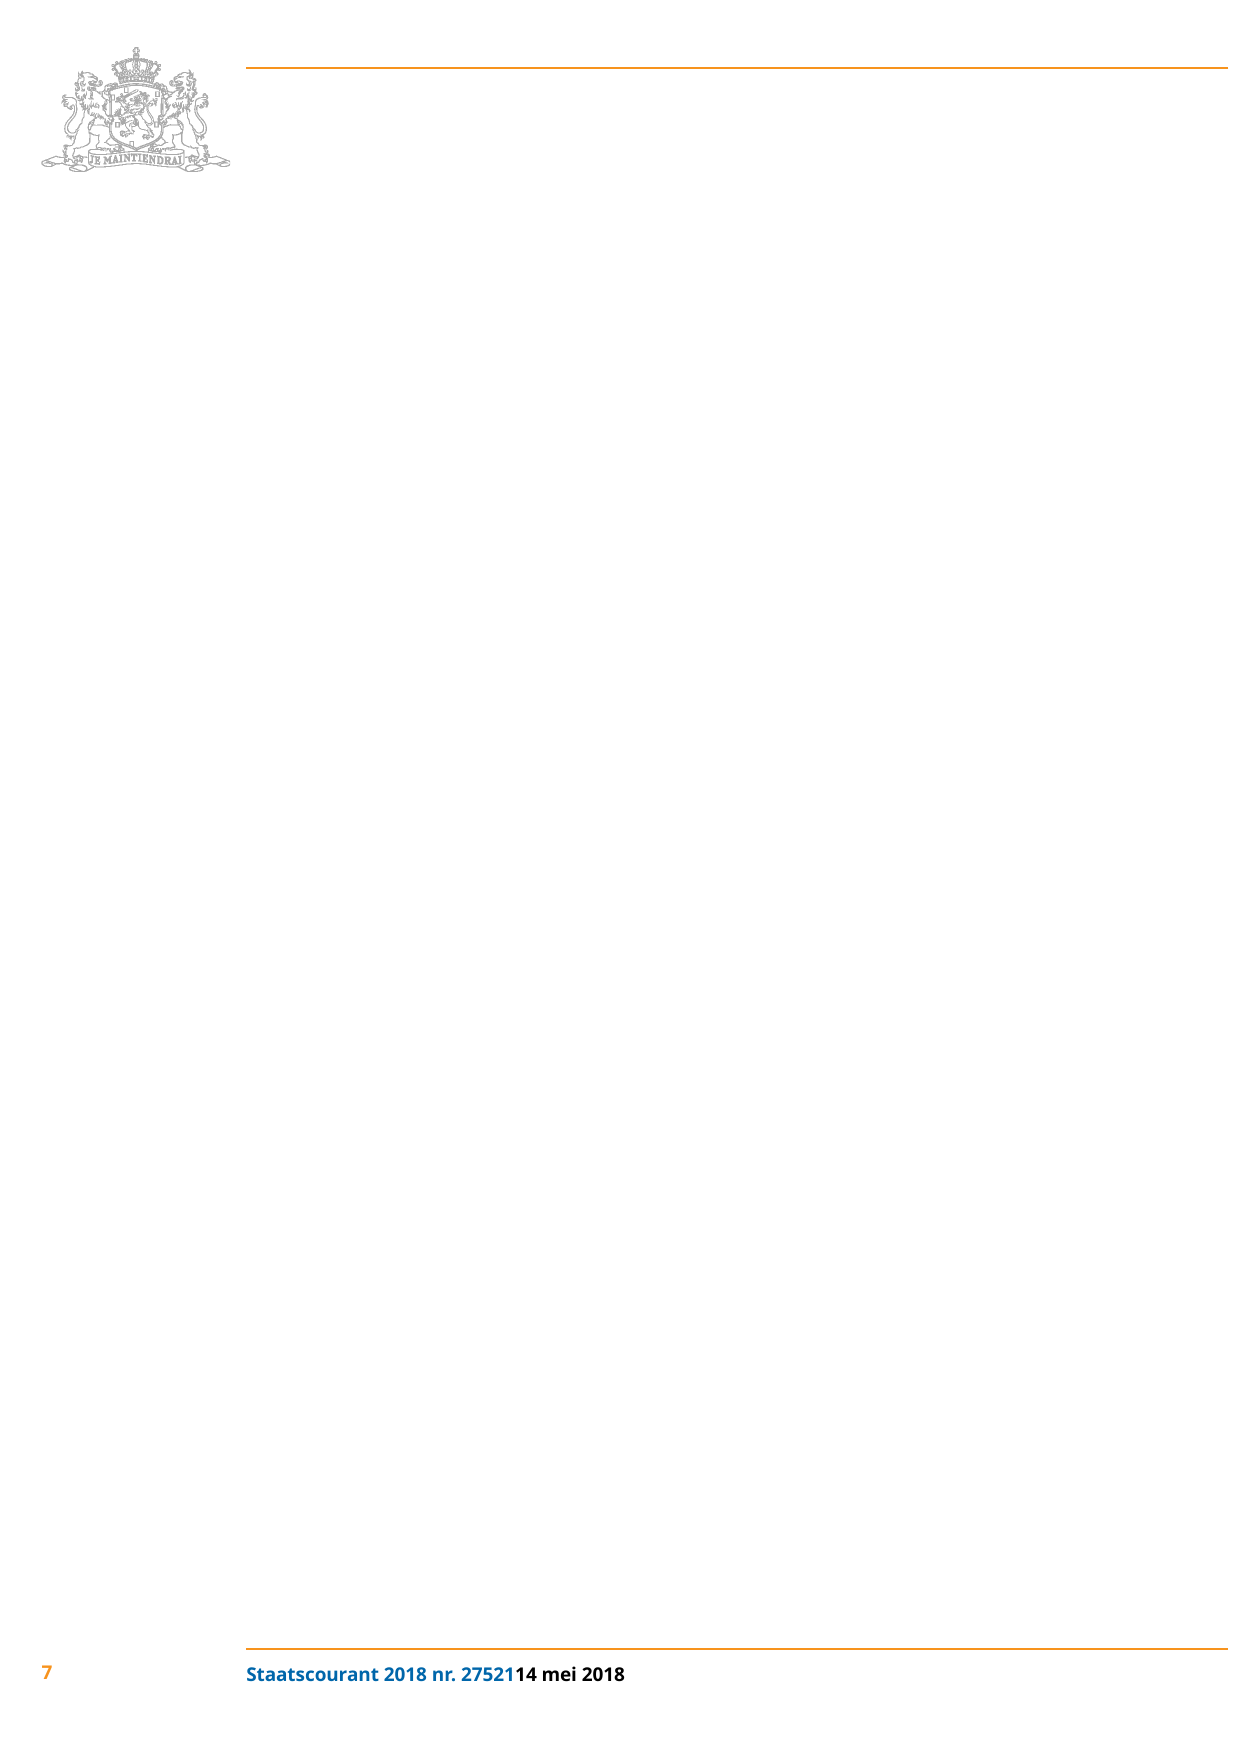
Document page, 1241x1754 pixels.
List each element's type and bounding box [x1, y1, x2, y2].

picture [41, 47, 231, 172]
